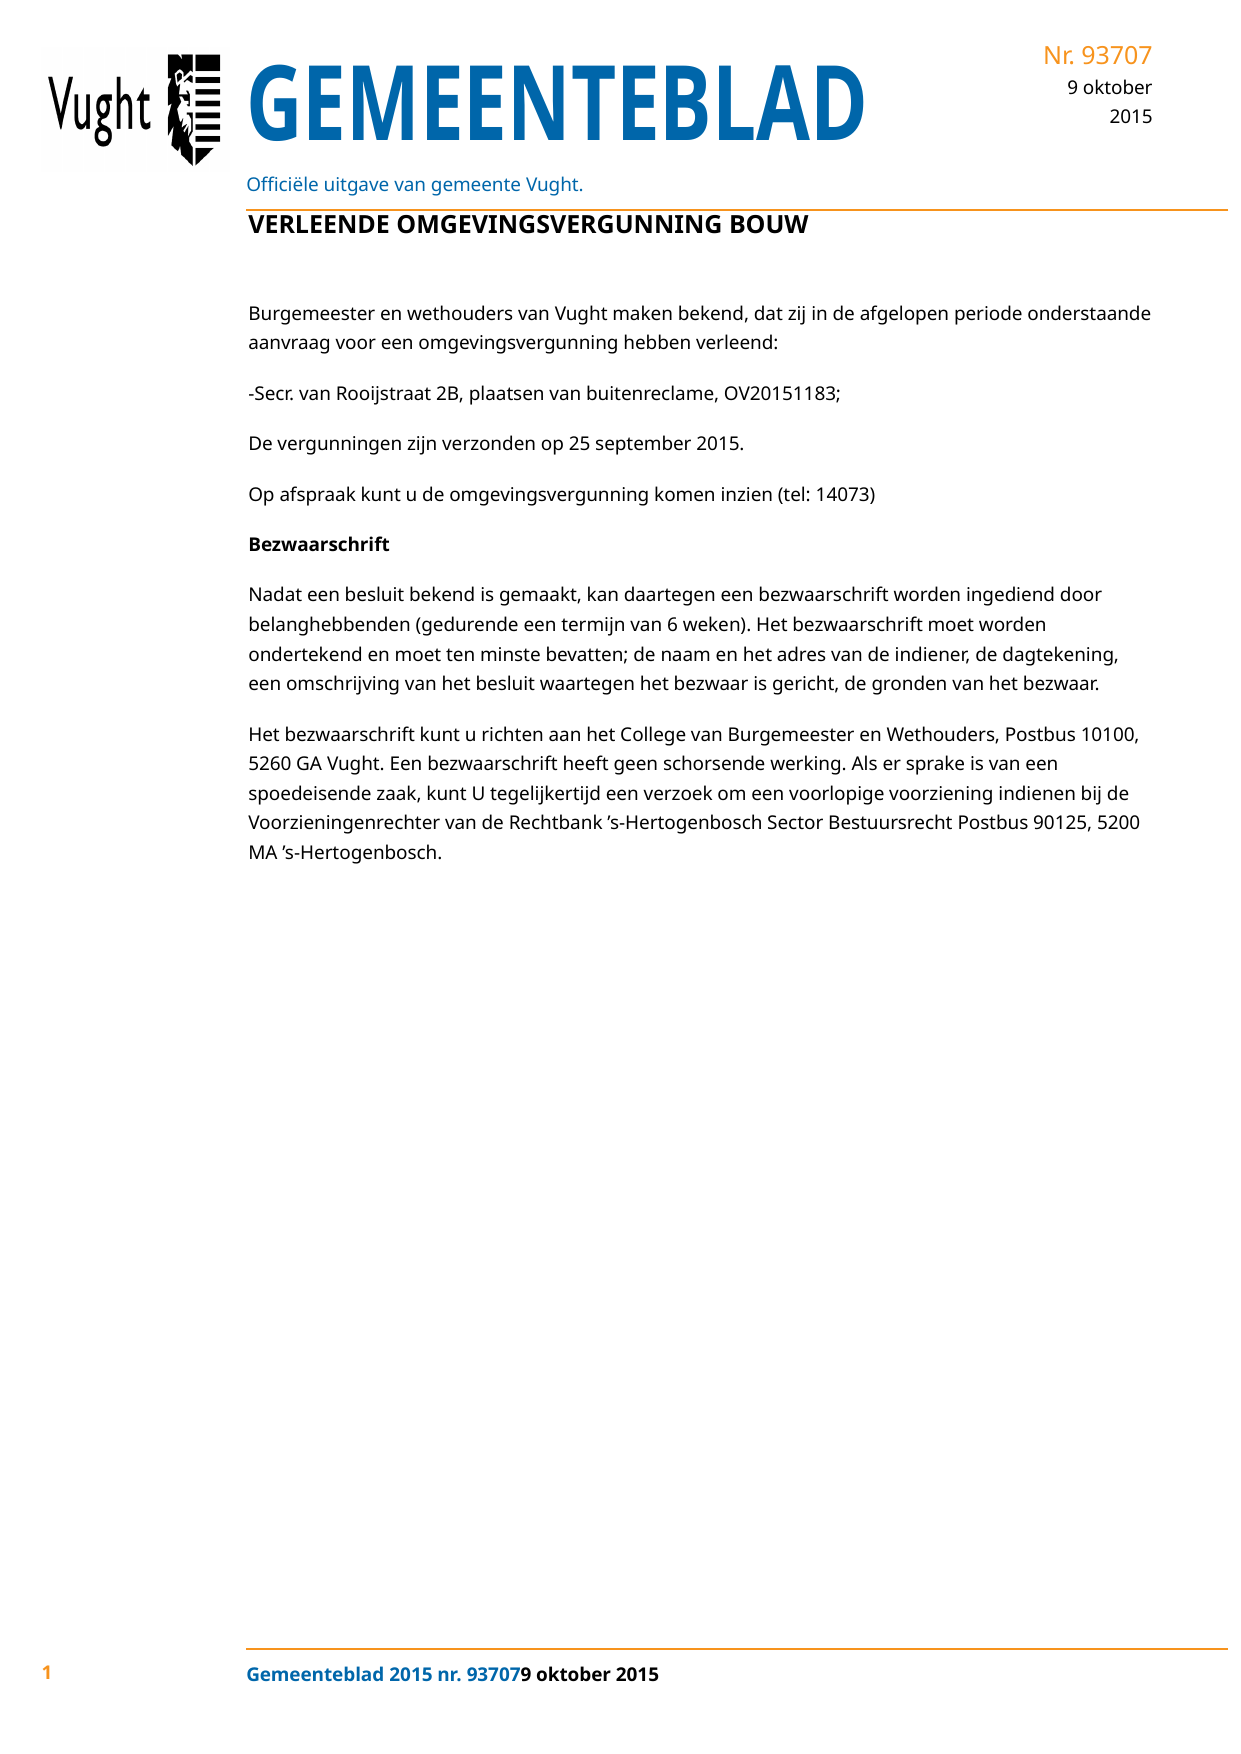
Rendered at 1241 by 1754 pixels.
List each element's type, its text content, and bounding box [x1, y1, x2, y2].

text De vergunningen zijn verzonden op 25 september 2015. [248, 430, 1152, 456]
text Bezwaarschrift [248, 531, 1152, 557]
picture [41, 47, 231, 172]
text Nadat een besluit bekend is gemaakt, kan daartegen een bezwaarschrift worden ingediend door belanghebbenden (gedurende een termijn van 6 weken). Het bezwaarschrift moet worden ondertekend en moet ten minste bevatten; de naam en het adres van de indiener, de dagtekening, een omschrijving van het besluit waartegen het bezwaar is gericht, de gronden van het bezwaar. [248, 582, 1152, 696]
text Het bezwaarschrift kunt u richten aan het College van Burgemeester en Wethouders, Postbus 10100, 5260 GA Vught. Een bezwaarschrift heeft geen schorsende werking. Als er sprake is van een spoedeisende zaak, kunt U tegelijkertijd een verzoek om een voorlopige voorziening indienen bij de Voorzieningenrechter van de Rechtbank ’s-Hertogenbosch Sector Bestuursrecht Postbus 90125, 5200 MA ’s-Hertogenbosch. [248, 721, 1152, 865]
text Op afspraak kunt u de omgevingsvergunning komen inzien (tel: 14073) [248, 481, 1152, 506]
text -Secr. van Rooijstraat 2B, plaatsen van buitenreclame, OV20151183; [248, 380, 1152, 406]
text Burgemeester en wethouders van Vught maken bekend, dat zij in de afgelopen periode onderstaande aanvraag voor een omgevingsvergunning hebben verleend: [248, 300, 1152, 355]
text VERLEENDE OMGEVINGSVERGUNNING BOUW [248, 211, 1152, 241]
